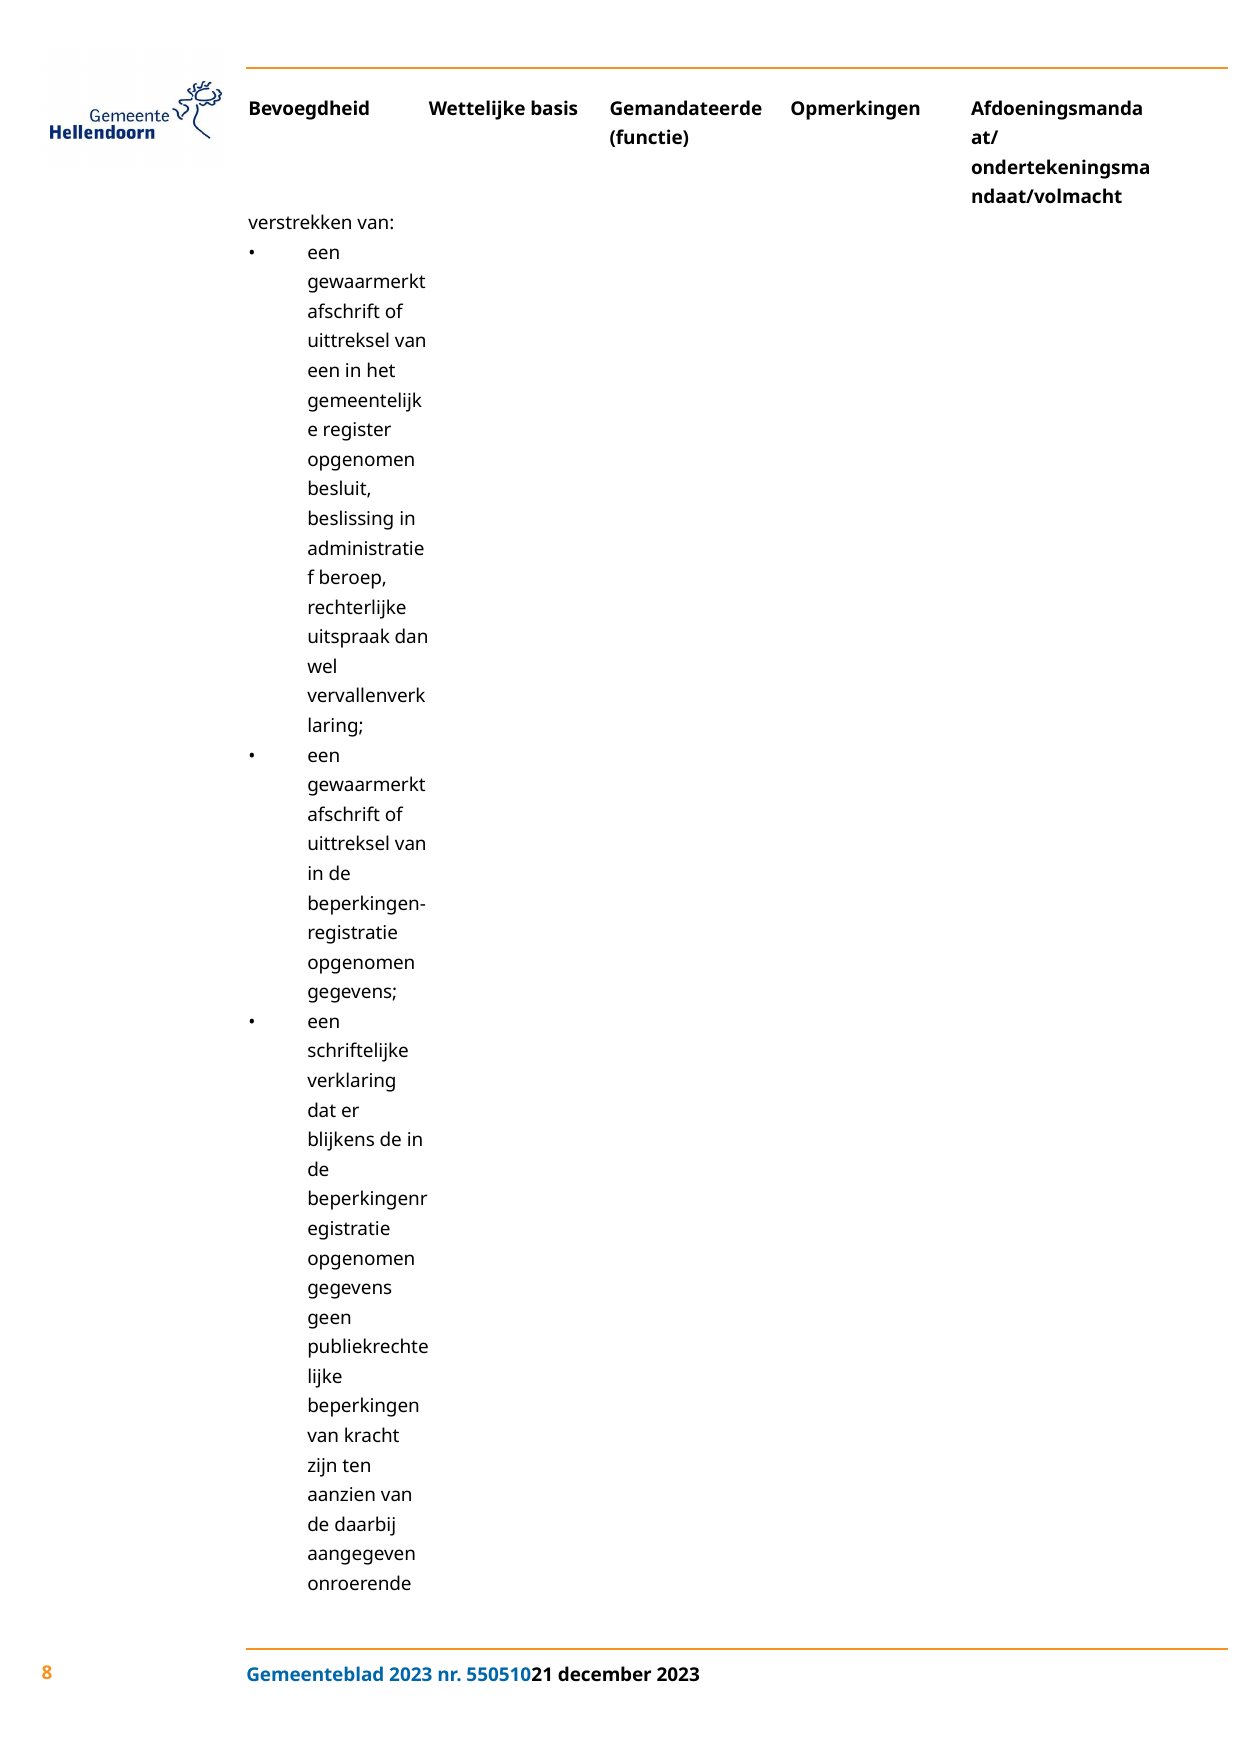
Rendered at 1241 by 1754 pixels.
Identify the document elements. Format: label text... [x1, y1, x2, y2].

table_cell [609, 209, 790, 1596]
table_cell [971, 209, 1152, 1596]
table_header Bevoegdheid [248, 95, 429, 209]
table_cell verstrekken van: een gewaarmerkt afschrift of uittreksel van een in het gemeentelijke register opgenomen besluit, beslissing in administratief beroep, rechterlijke uitspraak dan wel vervallenverklaring; een gewaarmerkt afschrift of uittreksel van in de beperkingen-registratie opgenomen gegevens; een schriftelijke verklaring dat er blijkens de in de beperkingenregistratie opgenomen gegevens geen publiekrechtelijke beperkingen van kracht zijn ten aanzien van de daarbij aangegeven onroerende [248, 209, 429, 1596]
table_cell [790, 209, 971, 1596]
picture [41, 47, 231, 172]
table_header Afdoeningsmandaat/ondertekeningsmandaat/volmacht [971, 95, 1152, 209]
table_header Wettelijke basis [429, 95, 609, 209]
table_cell [429, 209, 609, 1596]
table_header Opmerkingen [790, 95, 971, 209]
table_header Gemandateer­de (functie) [609, 95, 790, 209]
